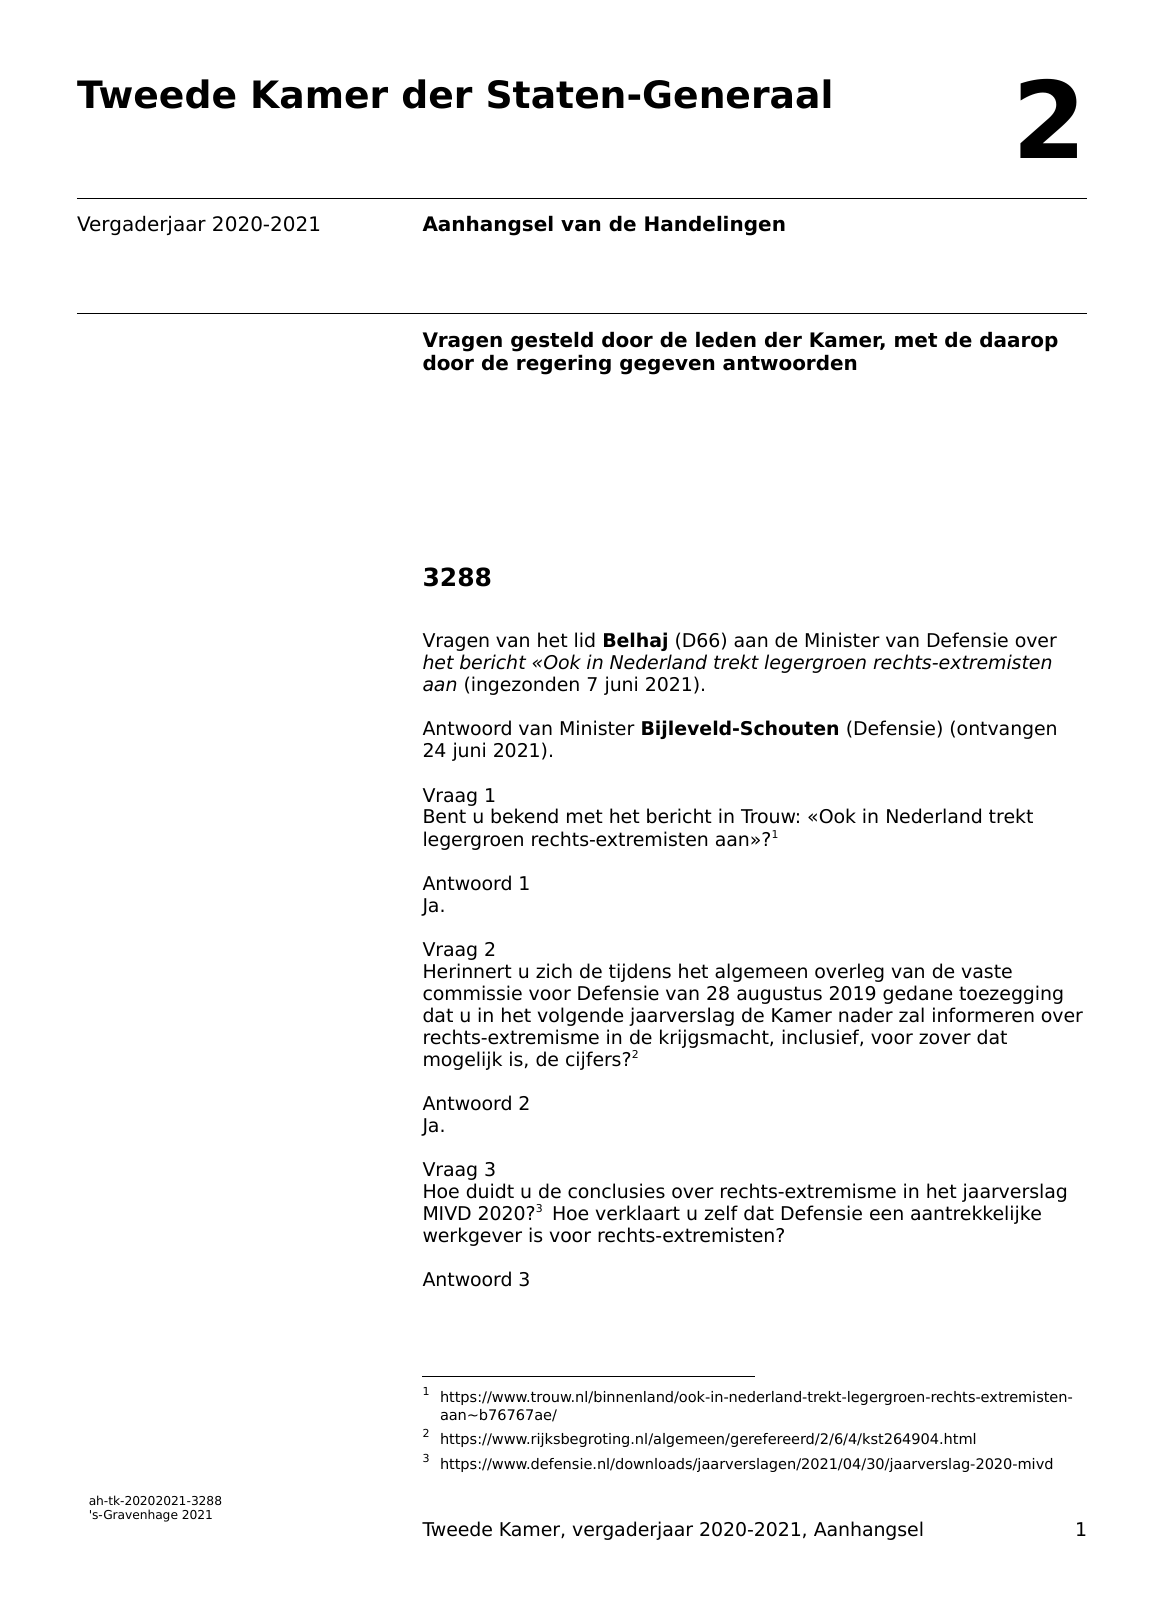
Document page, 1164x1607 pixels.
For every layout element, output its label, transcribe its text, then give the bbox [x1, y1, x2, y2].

text https://www.defensie.nl/downloads/jaarverslagen/2021/04/30/jaarverslag-2020-mivd [422, 1452, 1087, 1474]
text Vraag 3 [422, 1159, 1087, 1181]
text Bent u bekend met het bericht in Trouw: «Ook in Nederland trekt legergroen rechts-extremisten aan»? [422, 806, 1087, 850]
text Hoe duidt u de conclusies over rechts-extremisme in het jaarverslag MIVD 2020? Hoe verklaart u zelf dat Defensie een aantrekkelijke werkgever is voor rechts-extremisten? [422, 1181, 1087, 1247]
text Antwoord 1 [422, 873, 1087, 894]
text https://www.rijksbegroting.nl/algemeen/gerefereerd/2/6/4/kst264904.html [422, 1427, 1087, 1449]
text Vraag 2 [422, 939, 1087, 961]
text Antwoord 3 [422, 1269, 1087, 1291]
text Vragen van het lid Belhaj (D66) aan de Minister van Defensie over het bericht «Ook in Nederland trekt legergroen rechts-extremisten aan (ingezonden 7 juni 2021). [422, 630, 1087, 696]
text Antwoord 2 [422, 1093, 1087, 1115]
text ah-tk-20202021-3288 [88, 1494, 323, 1508]
text 3288 [422, 563, 1087, 592]
text 's-Gravenhage 2021 [88, 1508, 323, 1522]
table_cell [77, 314, 422, 375]
table_cell Vragen gesteld door de leden der Kamer, met de daarop door de regering gegeven antwoorden [422, 314, 1087, 375]
text Ja. [422, 1115, 1087, 1137]
table_header 2 [886, 59, 1087, 198]
table_header Tweede Kamer der Staten-Generaal [77, 59, 886, 198]
text Herinnert u zich de tijdens het algemeen overleg van de vaste commissie voor Defensie van 28 augustus 2019 gedane toezegging dat u in het volgende jaarverslag de Kamer nader zal informeren over rechts-extremisme in de krijgsmacht, inclusief, voor zover dat mogelijk is, de cijfers? [422, 961, 1087, 1071]
table_cell Vergaderjaar 2020-2021 [77, 199, 422, 313]
text https://www.trouw.nl/binnenland/ook-in-nederland-trekt-legergroen-rechts-extremisten-aan~b76767ae/ [422, 1385, 1087, 1424]
text Antwoord van Minister Bijleveld-Schouten (Defensie) (ontvangen 24 juni 2021). [422, 718, 1087, 762]
text Ja. [422, 894, 1087, 917]
text Vraag 1 [422, 784, 1087, 806]
table_cell Aanhangsel van de Handelingen [422, 199, 1087, 313]
